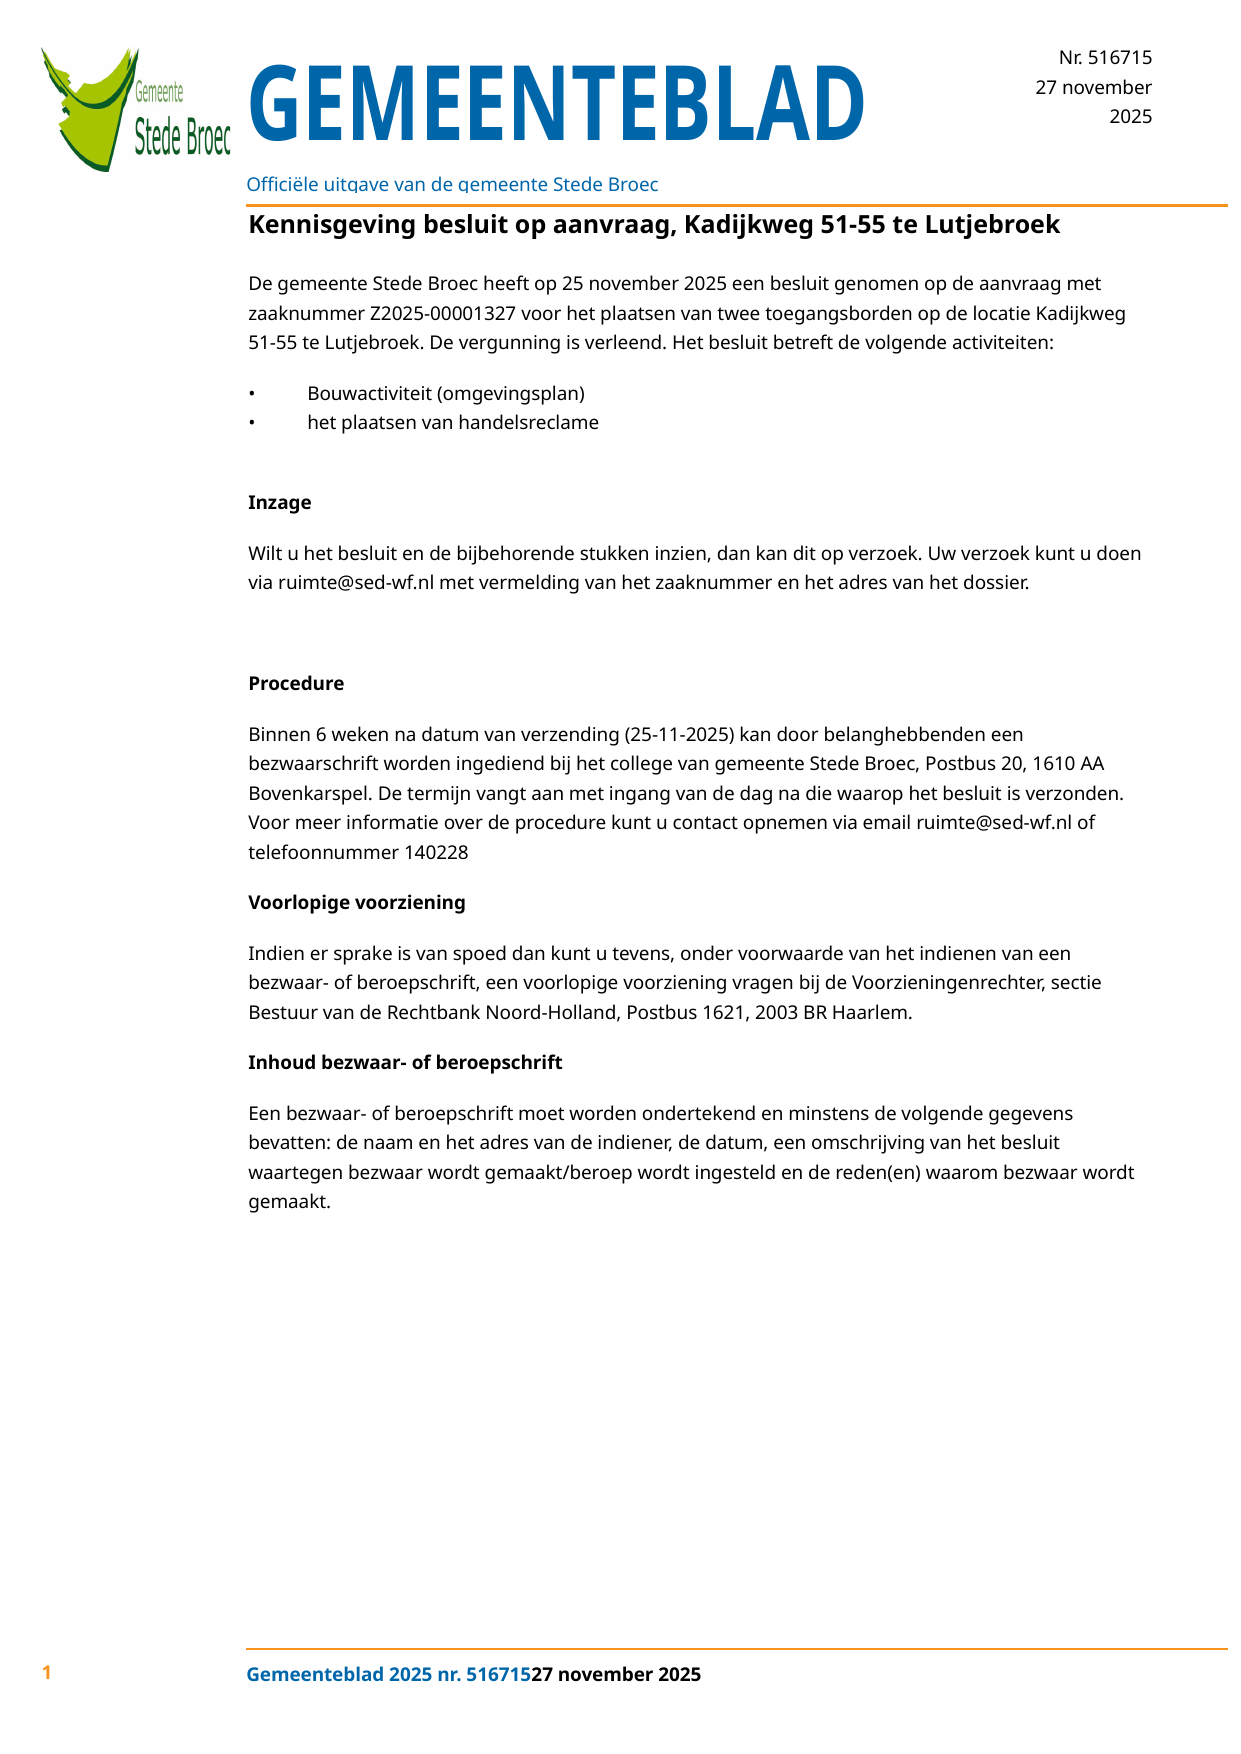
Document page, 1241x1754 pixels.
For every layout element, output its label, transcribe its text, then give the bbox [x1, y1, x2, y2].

text De gemeente Stede Broec heeft op 25 november 2025 een besluit genomen op de aanvraag met zaaknummer Z2025-00001327 voor het plaatsen van twee toegangsborden op de locatie Kadijkweg 51-55 te Lutjebroek. De vergunning is verleend. Het besluit betreft de volgende activiteiten: [248, 270, 1152, 355]
text Inhoud bezwaar- of beroepschrift [248, 1049, 1152, 1075]
text Een bezwaar- of beroepschrift moet worden ondertekend en minstens de volgende gegevens bevatten: de naam en het adres van de indiener, de datum, een omschrijving van het besluit waartegen bezwaar wordt gemaakt/beroep wordt ingesteld en de reden(en) waarom bezwaar wordt gemaakt. [248, 1100, 1152, 1214]
text Procedure [248, 670, 1152, 696]
text Indien er sprake is van spoed dan kunt u tevens, onder voorwaarde van het indienen van een bezwaar- of beroepschrift, een voorlopige voorziening vragen bij de Voorzieningenrechter, sectie Bestuur van de Rechtbank Noord-Holland, Postbus 1621, 2003 BR Haarlem. [248, 940, 1152, 1025]
text Wilt u het besluit en de bijbehorende stukken inzien, dan kan dit op verzoek. Uw verzoek kunt u doen via ruimte@sed-wf.nl met vermelding van het zaaknummer en het adres van het dossier. [248, 540, 1152, 595]
list Bouwactiviteit (omgevingsplan) [248, 380, 1152, 406]
text Kennisgeving besluit op aanvraag, Kadijkweg 51-55 te Lutjebroek [248, 207, 1152, 241]
text Inzage [248, 489, 1152, 515]
text Voorlopige voorziening [248, 889, 1152, 915]
list het plaatsen van handelsreclame [248, 409, 1152, 435]
text Binnen 6 weken na datum van verzending (25-11-2025) kan door belanghebbenden een bezwaarschrift worden ingediend bij het college van gemeente Stede Broec, Postbus 20, 1610 AA Bovenkarspel. De termijn vangt aan met ingang van de dag na die waarop het besluit is verzonden. Voor meer informatie over de procedure kunt u contact opnemen via email ruimte@sed-wf.nl of telefoonnummer 140228 [248, 721, 1152, 865]
picture [41, 47, 231, 172]
